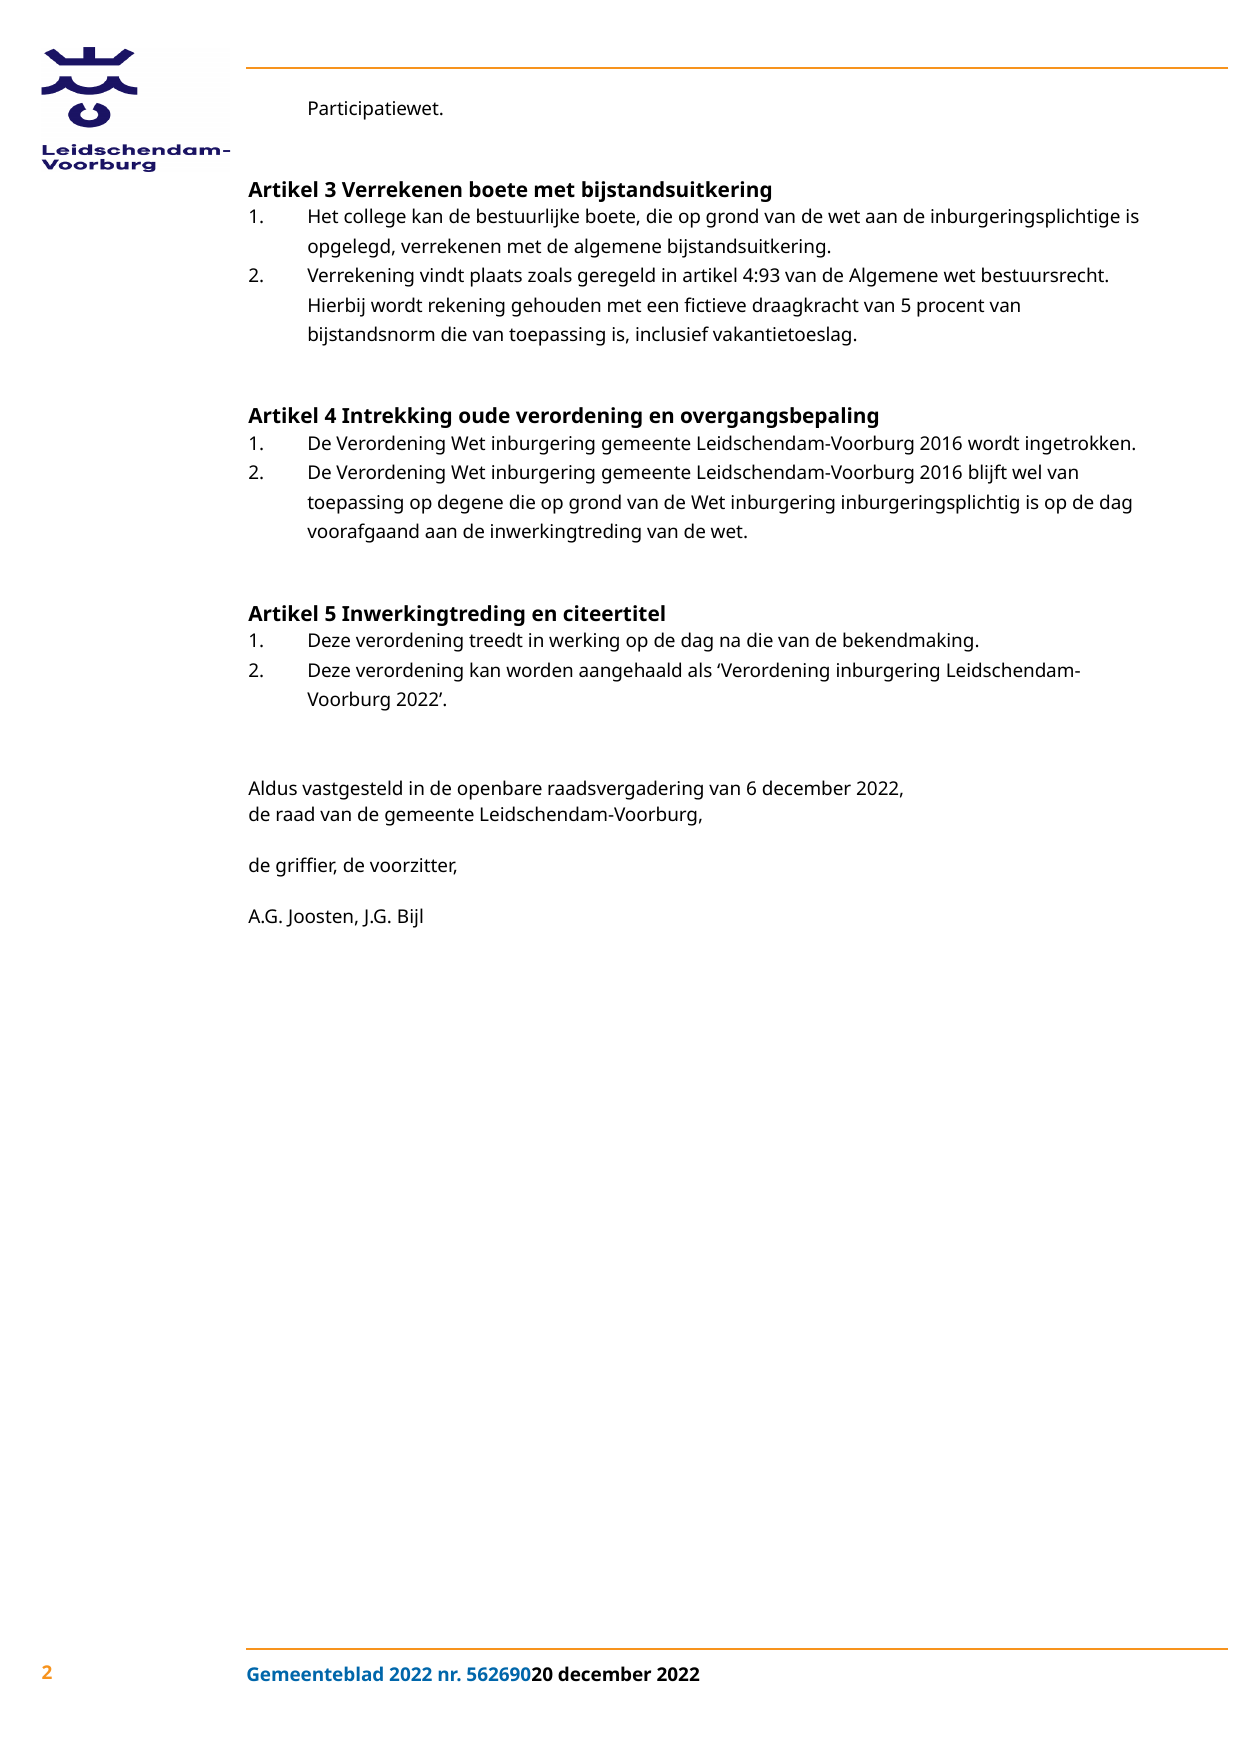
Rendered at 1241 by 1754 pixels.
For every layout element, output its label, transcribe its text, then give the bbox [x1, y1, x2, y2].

picture [41, 47, 231, 172]
text Artikel 3 Verrekenen boete met bijstandsuitkering [248, 175, 1152, 203]
text A.G. Joosten, J.G. Bijl [248, 904, 1152, 929]
list De Verordening Wet inburgering gemeente Leidschendam-Voorburg 2016 blijft wel van toepassing op degene die op grond van de Wet inburgering inburgeringsplichtig is op de dag voorafgaand aan de inwerkingtreding van de wet. [248, 459, 1152, 544]
list De Verordening Wet inburgering gemeente Leidschendam-Voorburg 2016 wordt ingetrokken. [248, 430, 1152, 456]
list Deze verordening kan worden aangehaald als ‘Verordening inburgering Leidschendam-Voorburg 2022’. [248, 657, 1152, 712]
text de raad van de gemeente Leidschendam-Voorburg, [248, 801, 1152, 827]
list Deze verordening treedt in werking op de dag na die van de bekendmaking. [248, 627, 1152, 653]
text Artikel 4 Intrekking oude verordening en overgangsbepaling [248, 402, 1152, 430]
text Aldus vastgesteld in de openbare raadsvergadering van 6 december 2022, [248, 775, 1152, 801]
text de griffier, de voorzitter, [248, 852, 1152, 878]
list Verrekening vindt plaats zoals geregeld in artikel 4:93 van de Algemene wet bestuursrecht. Hierbij wordt rekening gehouden met een fictieve draagkracht van 5 procent van bijstandsnorm die van toepassing is, inclusief vakantietoeslag. [248, 262, 1152, 347]
text Artikel 5 Inwerkingtreding en citeertitel [248, 599, 1152, 627]
list Participatiewet. [248, 95, 1152, 121]
list Het college kan de bestuurlijke boete, die op grond van de wet aan de inburgeringsplichtige is opgelegd, verrekenen met de algemene bijstandsuitkering. [248, 203, 1152, 258]
